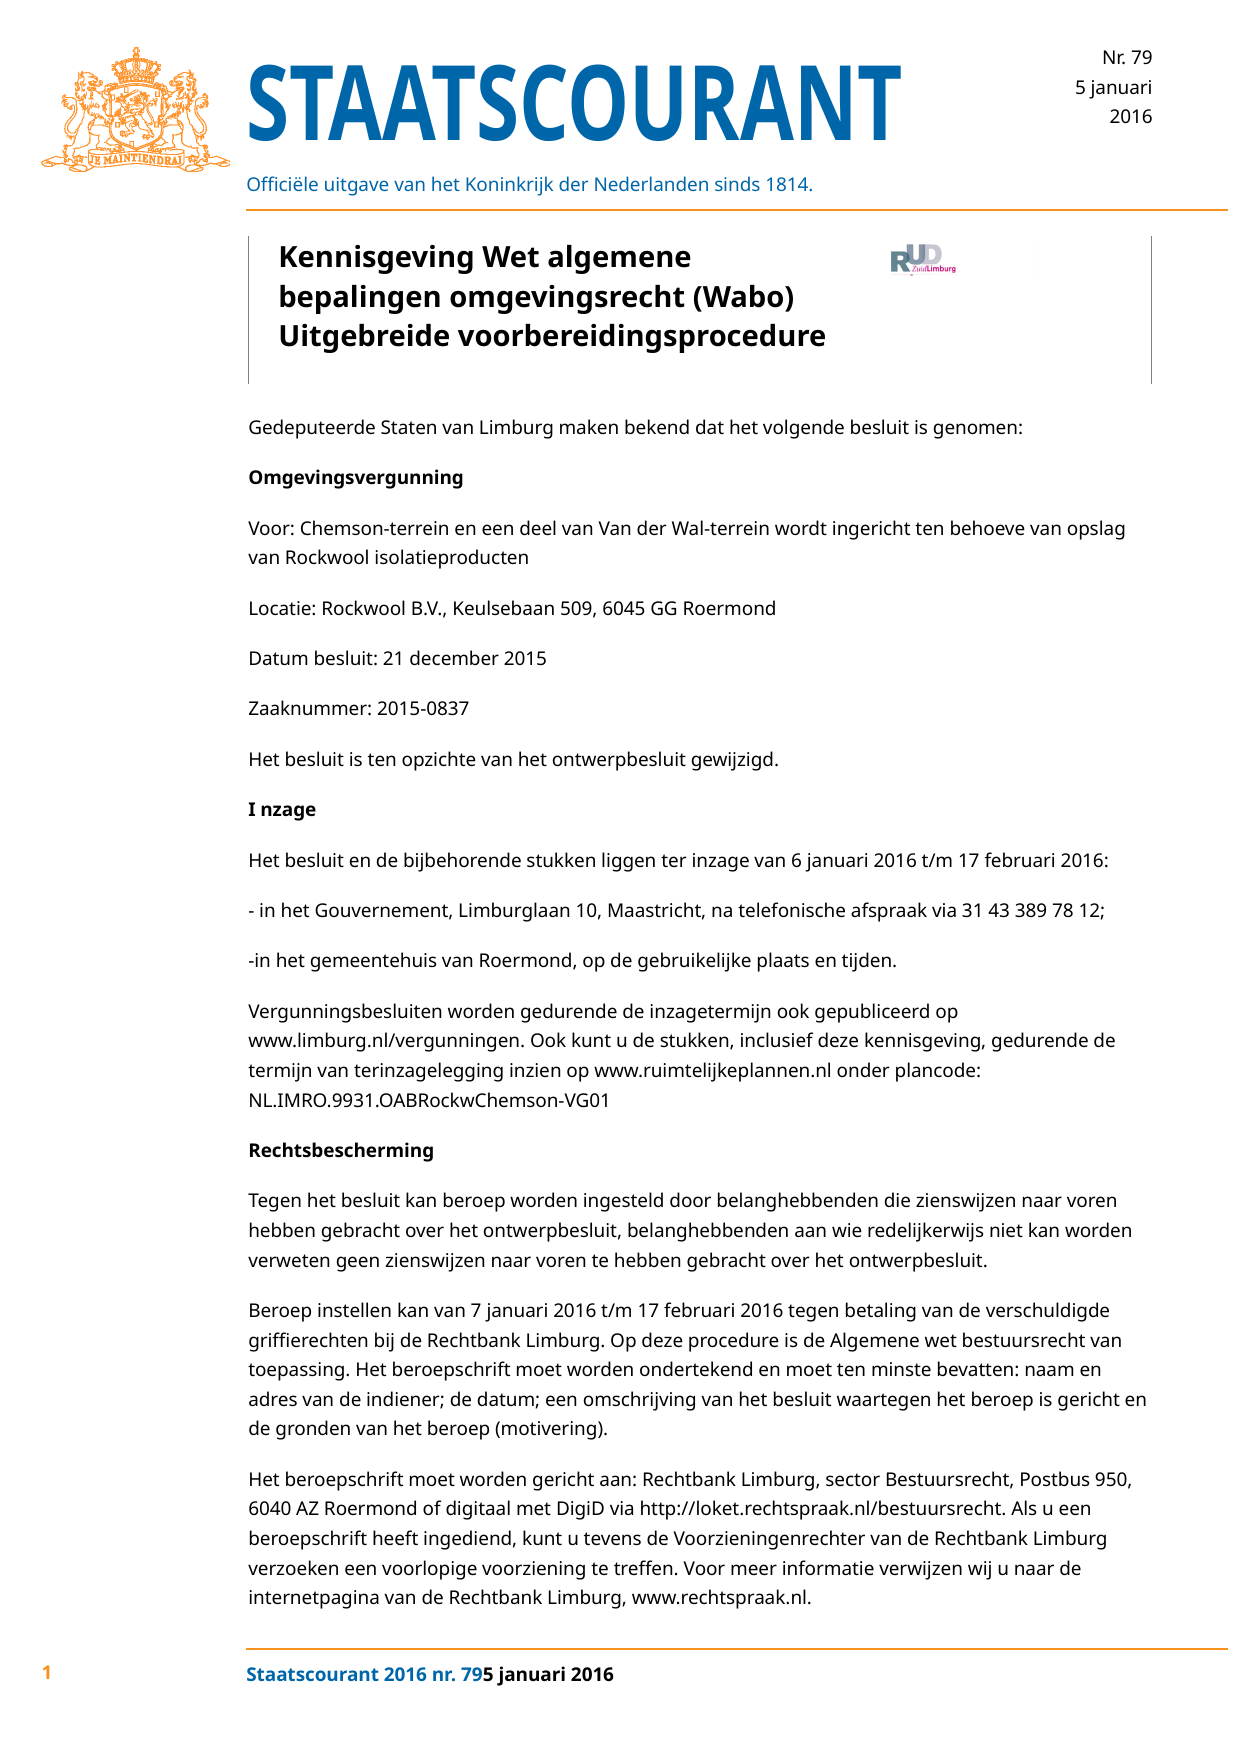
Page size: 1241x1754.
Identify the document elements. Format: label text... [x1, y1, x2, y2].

text Het beroepschrift moet worden gericht aan: Rechtbank Limburg, sector Bestuursrecht, Postbus 950, 6040 AZ Roermond of digitaal met DigiD via http://loket.rechtspraak.nl/bestuursrecht. Als u een beroepschrift heeft ingediend, kunt u tevens de Voorzieningenrechter van de Rechtbank Limburg verzoeken een voorlopige voorziening te treffen. Voor meer informatie verwijzen wij u naar de internetpagina van de Rechtbank Limburg, www.rechtspraak.nl. [248, 1466, 1152, 1610]
text Zaaknummer: 2015-0837 [248, 696, 1152, 721]
text Gedeputeerde Staten van Limburg maken bekend dat het volgende besluit is genomen: [248, 414, 1152, 440]
text Tegen het besluit kan beroep worden ingesteld door belanghebbenden die zienswijzen naar voren hebben gebracht over het ontwerpbesluit, belanghebbenden aan wie redelijkerwijs niet kan worden verweten geen zienswijzen naar voren te hebben gebracht over het ontwerpbesluit. [248, 1188, 1152, 1273]
text Locatie: Rockwool B.V., Keulsebaan 509, 6045 GG Roermond [248, 595, 1152, 621]
table_header [850, 236, 882, 283]
picture [41, 47, 231, 172]
text Voor: Chemson-terrein en een deel van Van der Wal-terrein wordt ingericht ten behoeve van opslag van Rockwool isolatieproducten [248, 515, 1152, 570]
text Vergunningsbesluiten worden gedurende de inzagetermijn ook gepubliceerd op www.limburg.nl/vergunningen. Ook kunt u de stukken, inclusief deze kennisgeving, gedurende de termijn van terinzagelegging inzien op www.ruimtelijkeplannen.nl onder plancode: NL.IMRO.9931.OABRockwChemson-VG01 [248, 998, 1152, 1113]
text Het besluit is ten opzichte van het ontwerpbesluit gewijzigd. [248, 746, 1152, 772]
text - in het Gouvernement, Limburglaan 10, Maastricht, na telefonische afspraak via 31 43 389 78 12; [248, 897, 1152, 923]
text Beroep instellen kan van 7 januari 2016 t/m 17 februari 2016 tegen betaling van de verschuldigde griffierechten bij de Rechtbank Limburg. Op deze procedure is de Algemene wet bestuursrecht van toepassing. Het beroepschrift moet worden ondertekend en moet ten minste bevatten: naam en adres van de indiener; de datum; een omschrijving van het besluit waartegen het beroep is gericht en de gronden van het beroep (motivering). [248, 1297, 1152, 1441]
table_header Kennisgeving Wet algemene bepalingen omgevingsrecht (Wabo) Uitgebreide voorbereidingsprocedure [249, 236, 850, 384]
table_header [1119, 236, 1151, 283]
text I nzage [248, 796, 1152, 822]
table_header [850, 284, 1151, 384]
text Omgevingsvergunning [248, 464, 1152, 490]
text Het besluit en de bijbehorende stukken liggen ter inzage van 6 januari 2016 t/m 17 februari 2016: [248, 847, 1152, 873]
text -in het gemeentehuis van Roermond, op de gebruikelijke plaats en tijden. [248, 948, 1152, 973]
text Rechtsbescherming [248, 1137, 1152, 1163]
picture [882, 236, 1119, 284]
text Datum besluit: 21 december 2015 [248, 645, 1152, 671]
